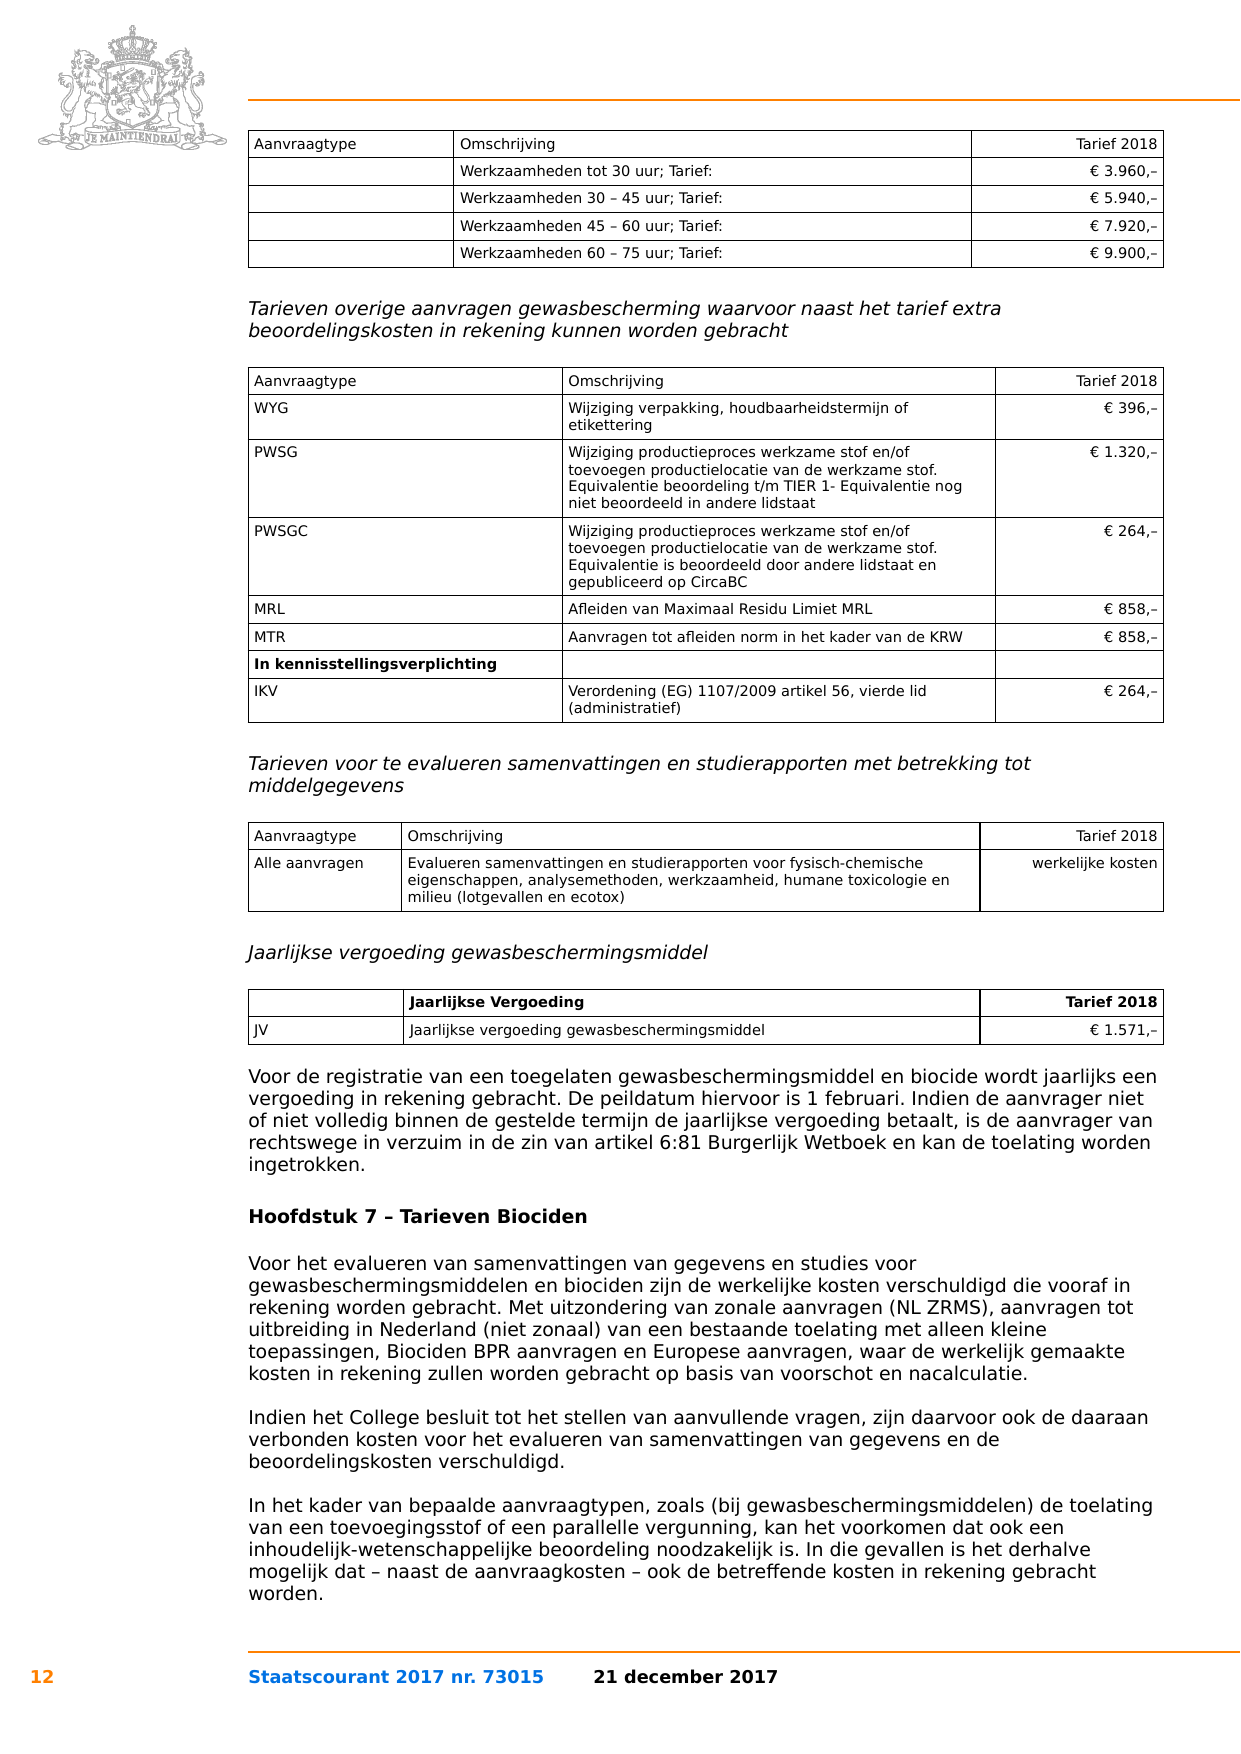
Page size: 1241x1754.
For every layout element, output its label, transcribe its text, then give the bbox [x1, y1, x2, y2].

table_header Tarief 2018 [981, 990, 1163, 1016]
table_cell € 858,– [996, 596, 1163, 623]
table_cell WYG [249, 395, 562, 439]
table_cell € 264,– [996, 518, 1163, 595]
table_header Omschrijving [402, 823, 979, 849]
table_cell Wijziging productieproces werkzame stof en/of toevoegen productielocatie van de werkzame stof. Equivalentie beoordeling t/m TIER 1- Equivalentie nog niet beoordeeld in andere lidstaat [563, 440, 995, 517]
table_cell Werkzaamheden 60 – 75 uur; Tarief: [454, 241, 971, 267]
table_header Omschrijving [454, 131, 971, 157]
table_cell € 1.320,– [996, 440, 1163, 517]
table_cell [249, 241, 453, 267]
table_cell [996, 651, 1163, 677]
table_cell € 858,– [996, 624, 1163, 650]
table_cell Werkzaamheden 30 – 45 uur; Tarief: [454, 186, 971, 212]
table_cell Aanvragen tot afleiden norm in het kader van de KRW [563, 624, 995, 650]
table_cell € 9.900,– [972, 241, 1163, 267]
table_cell [249, 158, 453, 185]
table_cell MTR [249, 624, 562, 650]
table_cell Afleiden van Maximaal Residu Limiet MRL [563, 596, 995, 623]
table_cell [563, 651, 995, 677]
table_header Aanvraagtype [249, 368, 562, 394]
table_header Tarief 2018 [972, 131, 1163, 157]
table_cell Jaarlijkse vergoeding gewasbeschermingsmiddel [404, 1017, 979, 1043]
table_cell [249, 186, 453, 212]
text Voor de registratie van een toegelaten gewasbeschermingsmiddel en biocide wordt jaarlijks een vergoeding in rekening gebracht. De peildatum hiervoor is 1 februari. Indien de aanvrager niet of niet volledig binnen de gestelde termijn de jaarlijkse vergoeding betaalt, is de aanvrager van rechtswege in verzuim in de zin van artikel 6:81 Burgerlijk Wetboek en kan de toelating worden ingetrokken. [248, 1066, 1163, 1176]
picture [38, 25, 227, 150]
table_cell Verordening (EG) 1107/2009 artikel 56, vierde lid (administratief) [563, 679, 995, 722]
text In het kader van bepaalde aanvraagtypen, zoals (bij gewasbeschermingsmiddelen) de toelating van een toevoegingsstof of een parallelle vergunning, kan het voorkomen dat ook een inhoudelijk-wetenschappelijke beoordeling noodzakelijk is. In die gevallen is het derhalve mogelijk dat – naast de aanvraagkosten – ook de betreffende kosten in rekening gebracht worden. [248, 1495, 1163, 1605]
table_cell [249, 213, 453, 239]
table_cell € 7.920,– [972, 213, 1163, 239]
table_cell In kennisstellingsverplichting [249, 651, 562, 677]
table_header Tarief 2018 [996, 368, 1163, 394]
table_header [249, 990, 403, 1016]
table_cell Alle aanvragen [249, 850, 401, 911]
table_header Tarief 2018 [981, 823, 1163, 849]
table_header Jaarlijkse Vergoeding [404, 990, 979, 1016]
table_cell PWSG [249, 440, 562, 517]
subtitle Tarieven overige aanvragen gewasbescherming waarvoor naast het tarief extra beoordelingskosten in rekening kunnen worden gebracht [248, 298, 1163, 342]
table_cell IKV [249, 679, 562, 722]
table_header Omschrijving [563, 368, 995, 394]
table_cell € 5.940,– [972, 186, 1163, 212]
table_cell € 3.960,– [972, 158, 1163, 185]
table_cell Werkzaamheden tot 30 uur; Tarief: [454, 158, 971, 185]
table_cell Evalueren samenvattingen en studierapporten voor fysisch-chemische eigenschappen, analysemethoden, werkzaamheid, humane toxicologie en milieu (lotgevallen en ecotox) [402, 850, 979, 911]
table_header Aanvraagtype [249, 131, 453, 157]
table_cell werkelijke kosten [981, 850, 1163, 911]
table_cell Werkzaamheden 45 – 60 uur; Tarief: [454, 213, 971, 239]
subtitle Hoofdstuk 7 – Tarieven Biociden [248, 1206, 1163, 1228]
table_cell € 396,– [996, 395, 1163, 439]
table_cell JV [249, 1017, 403, 1043]
text Indien het College besluit tot het stellen van aanvullende vragen, zijn daarvoor ook de daaraan verbonden kosten voor het evalueren van samenvattingen van gegevens en de beoordelingskosten verschuldigd. [248, 1407, 1163, 1473]
table_header Aanvraagtype [249, 823, 401, 849]
table_cell € 1.571,– [981, 1017, 1163, 1043]
table_cell Wijziging verpakking, houdbaarheidstermijn of etikettering [563, 395, 995, 439]
table_cell € 264,– [996, 679, 1163, 722]
table_cell Wijziging productieproces werkzame stof en/of toevoegen productielocatie van de werkzame stof. Equivalentie is beoordeeld door andere lidstaat en gepubliceerd op CircaBC [563, 518, 995, 595]
subtitle Tarieven voor te evalueren samenvattingen en studierapporten met betrekking tot middelgegevens [248, 753, 1163, 797]
table_cell MRL [249, 596, 562, 623]
text Voor het evalueren van samenvattingen van gegevens en studies voor gewasbeschermingsmiddelen en biociden zijn de werkelijke kosten verschuldigd die vooraf in rekening worden gebracht. Met uitzondering van zonale aanvragen (NL ZRMS), aanvragen tot uitbreiding in Nederland (niet zonaal) van een bestaande toelating met alleen kleine toepassingen, Biociden BPR aanvragen en Europese aanvragen, waar de werkelijk gemaakte kosten in rekening zullen worden gebracht op basis van voorschot en nacalculatie. [248, 1253, 1163, 1385]
subtitle Jaarlijkse vergoeding gewasbeschermingsmiddel [248, 942, 1163, 964]
table_cell PWSGC [249, 518, 562, 595]
